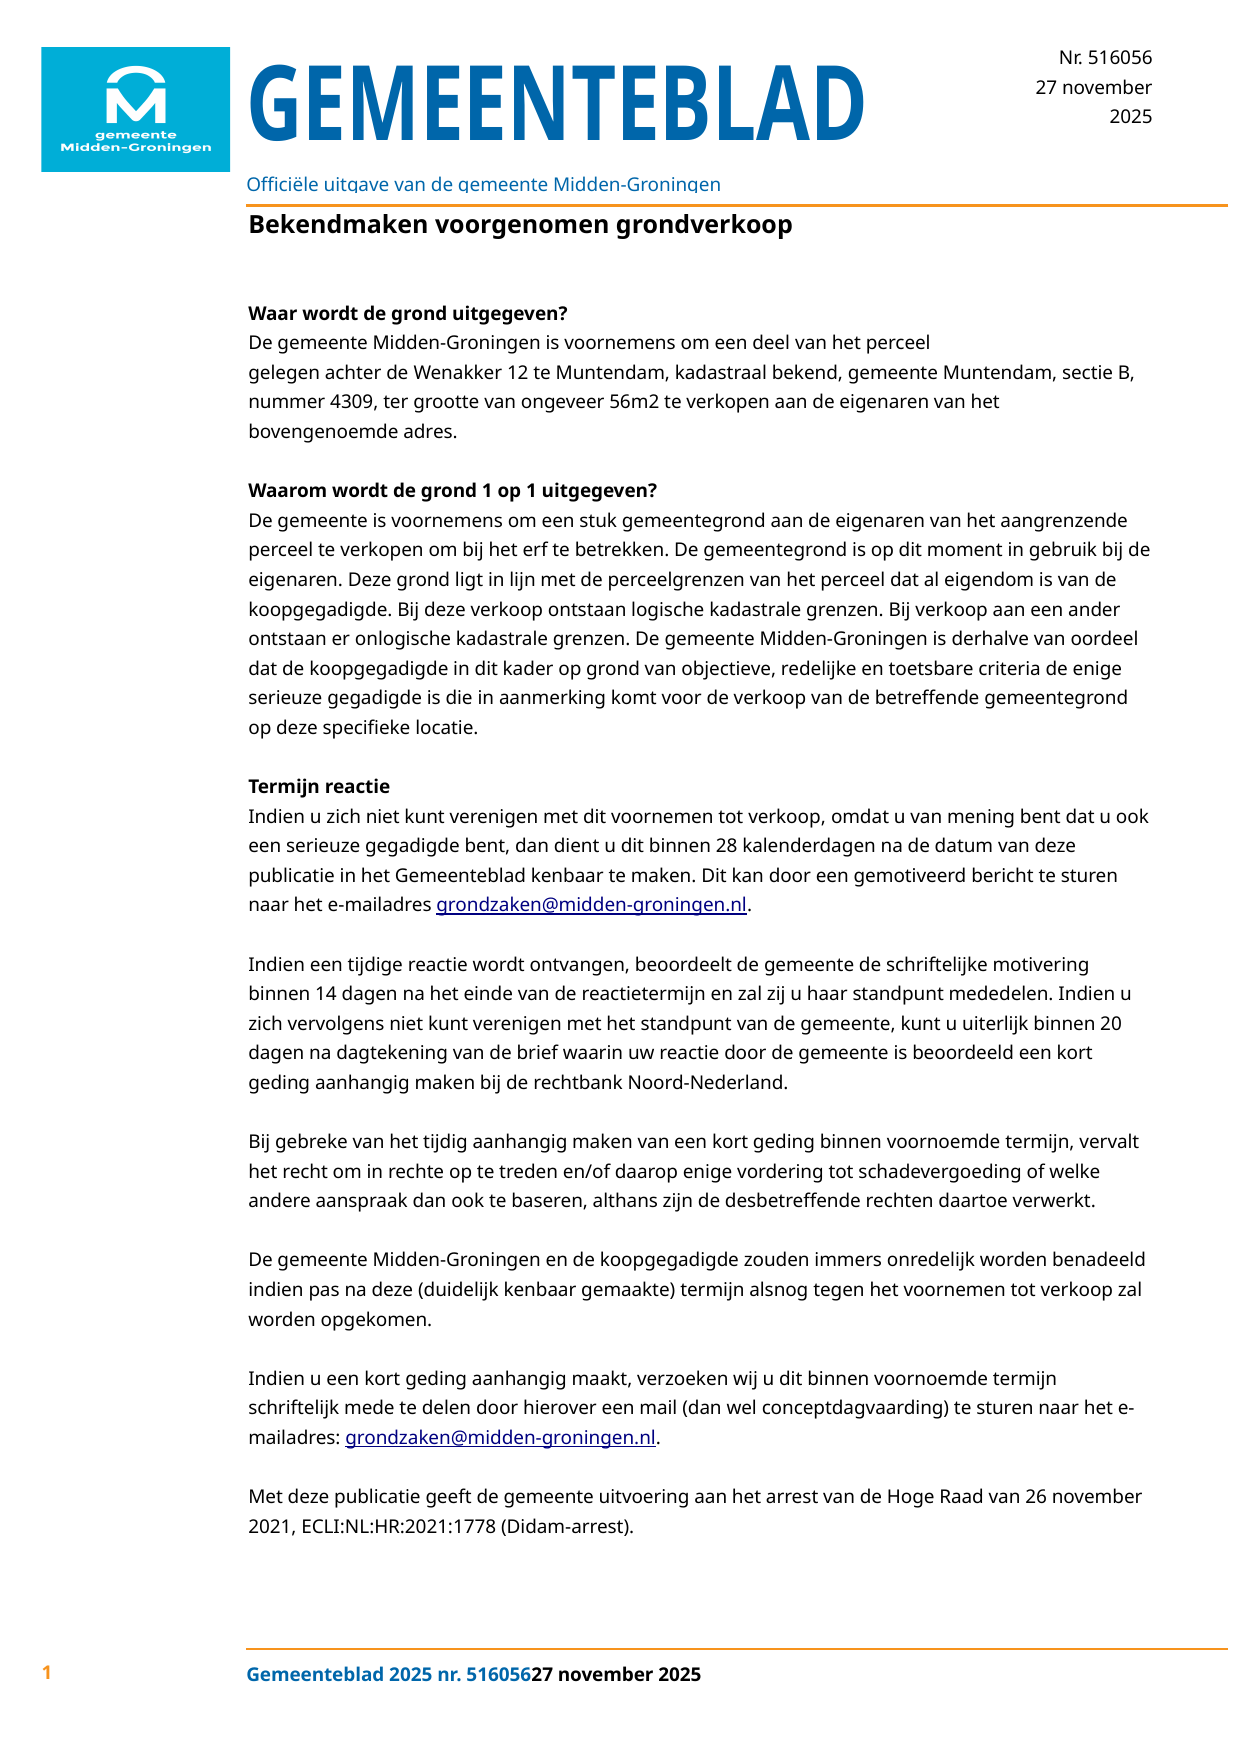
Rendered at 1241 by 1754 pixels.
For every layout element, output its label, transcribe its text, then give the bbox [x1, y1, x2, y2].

text Waar wordt de grond uitgegeven? [248, 300, 1152, 326]
text Waarom wordt de grond 1 op 1 uitgegeven? [248, 477, 1152, 503]
picture [108, 66, 164, 82]
picture [107, 89, 165, 122]
text De gemeente Midden-Groningen en de koopgegadigde zouden immers onredelijk worden benadeeld indien pas na deze (duidelijk kenbaar gemaakte) termijn alsnog tegen het voornemen tot verkoop zal worden opgekomen. [248, 1247, 1152, 1331]
text De gemeente Midden-Groningen is voornemens om een deel van het perceel gelegen achter de Wenakker 12 te Muntendam, kadastraal bekend, gemeente Muntendam, sectie B, nummer 4309, ter grootte van ongeveer 56m2 te verkopen aan de eigenaren van het bovengenoemde adres. [248, 329, 1152, 444]
text Bij gebreke van het tijdig aanhangig maken van een kort geding binnen voornoemde termijn, vervalt het recht om in rechte op te treden en/of daarop enige vordering tot schadevergoeding of welke andere aanspraak dan ook te baseren, althans zijn de desbetreffende rechten daartoe verwerkt. [248, 1128, 1152, 1213]
picture [184, 146, 190, 153]
text De gemeente is voornemens om een stuk gemeentegrond aan de eigenaren van het aangrenzende perceel te verkopen om bij het erf te betrekken. De gemeentegrond is op dit moment in gebruik bij de eigenaren. Deze grond ligt in lijn met de perceelgrenzen van het perceel dat al eigendom is van de koopgegadigde. Bij deze verkoop ontstaan logische kadastrale grenzen. Bij verkoop aan een ander ontstaan er onlogische kadastrale grenzen. De gemeente Midden-Groningen is derhalve van oordeel dat de koopgegadigde in dit kader op grond van objectieve, redelijke en toetsbare criteria de enige serieuze gegadigde is die in aanmerking komt voor de verkoop van de betreffende gemeentegrond op deze specifieke locatie. [248, 507, 1152, 740]
text Termijn reactie [248, 773, 1152, 799]
text Bekendmaken voorgenomen grondverkoop [248, 207, 1152, 241]
text Indien een tijdige reactie wordt ontvangen, beoordeelt de gemeente de schriftelijke motivering binnen 14 dagen na het einde van de reactietermijn en zal zij u haar standpunt mededelen. Indien u zich vervolgens niet kunt verenigen met het standpunt van de gemeente, kunt u uiterlijk binnen 20 dagen na dagtekening van de brief waarin uw reactie door de gemeente is beoordeeld een kort geding aanhangig maken bij de rechtbank Noord-Nederland. [248, 951, 1152, 1095]
text Indien u zich niet kunt verenigen met dit voornemen tot verkoop, omdat u van mening bent dat u ook een serieuze gegadigde bent, dan dient u dit binnen 28 kalenderdagen na de datum van deze publicatie in het Gemeenteblad kenbaar te maken. Dit kan door een gemotiveerd bericht te sturen naar het e-mailadres grondzaken@midden-groningen.nl. [248, 803, 1152, 917]
text Indien u een kort geding aanhangig maakt, verzoeken wij u dit binnen voornoemde termijn schriftelijk mede te delen door hierover een mail (dan wel conceptdagvaarding) te sturen naar het e-mailadres: grondzaken@midden-groningen.nl. [248, 1365, 1152, 1450]
text Met deze publicatie geeft de gemeente uitvoering aan het arrest van de Hoge Raad van 26 november 2021, ECLI:NL:HR:2021:1778 (Didam-arrest). [248, 1483, 1152, 1538]
